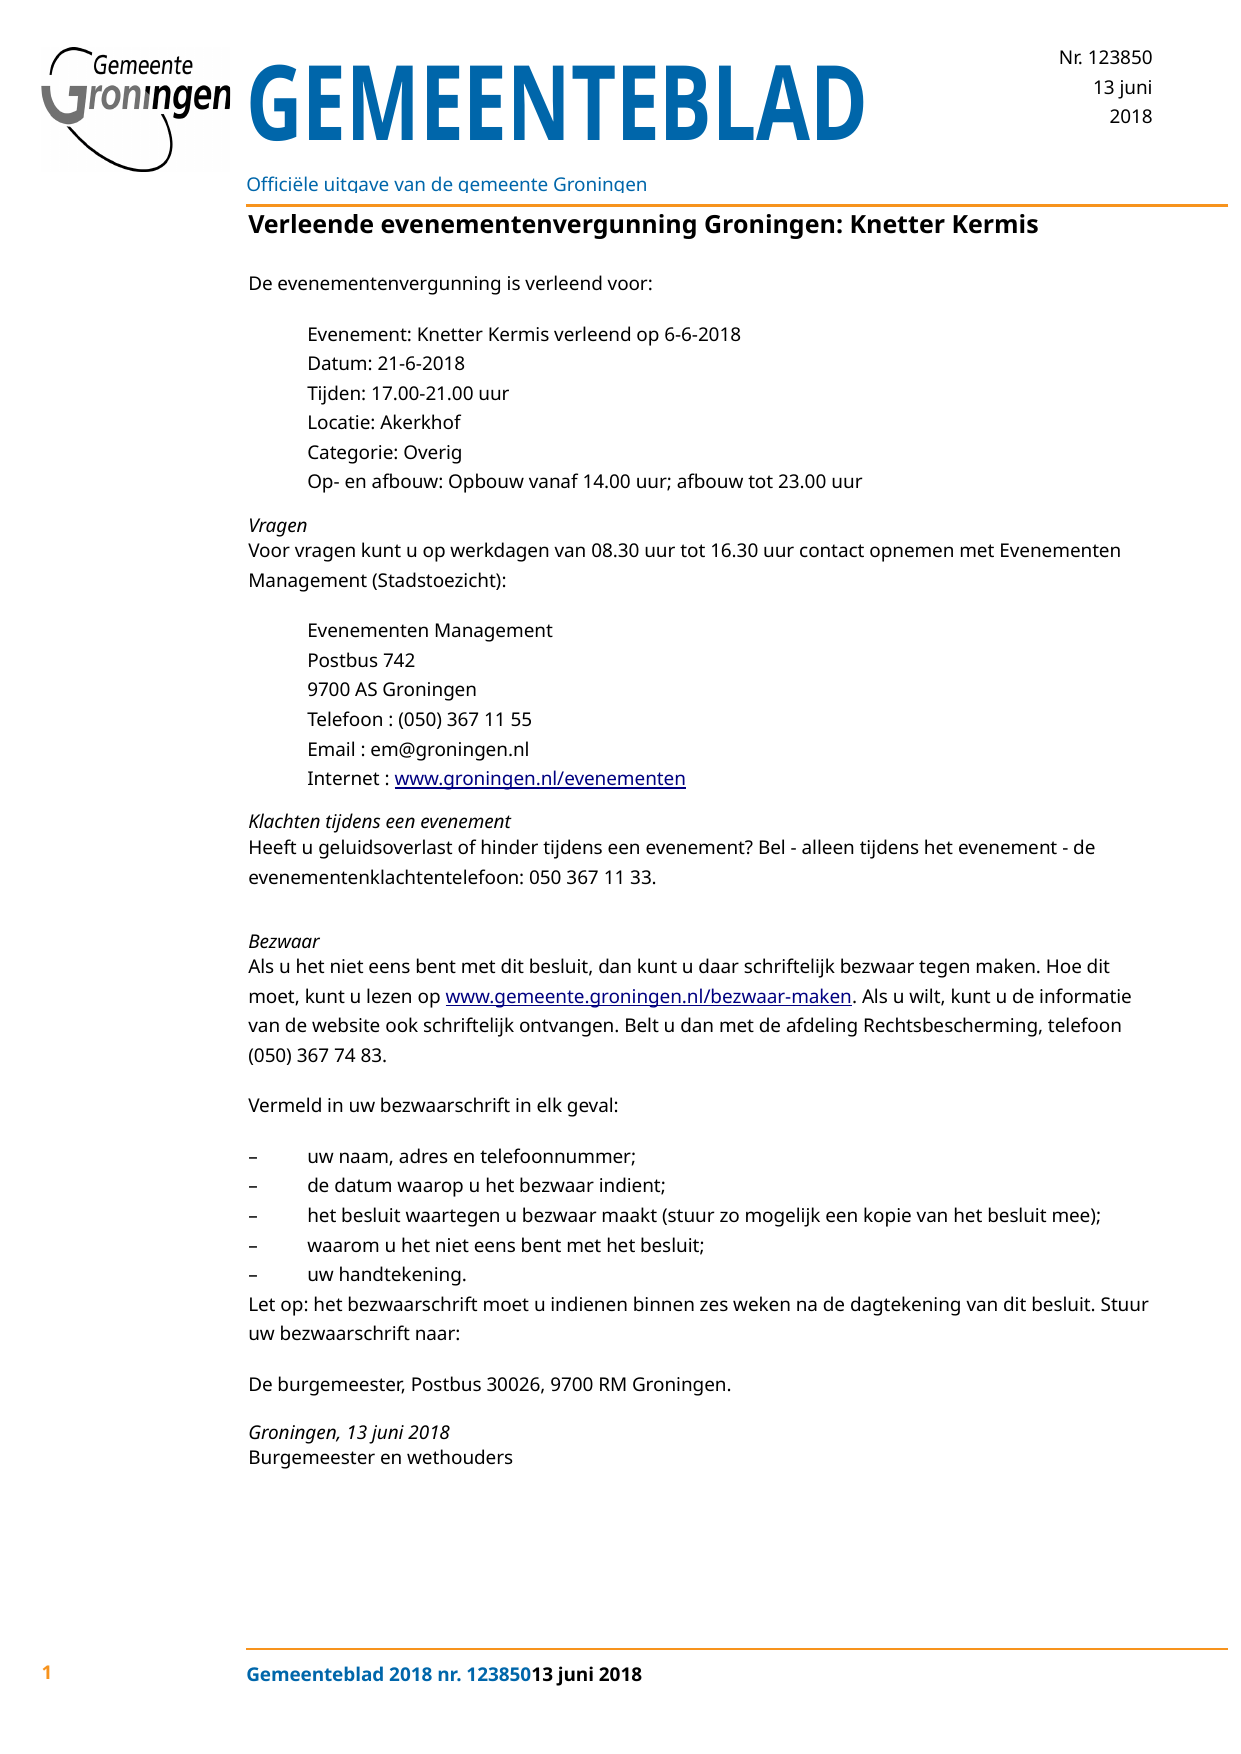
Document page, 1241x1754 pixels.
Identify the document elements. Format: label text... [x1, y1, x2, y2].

text Let op: het bezwaarschrift moet u indienen binnen zes weken na de dagtekening van dit besluit. Stuur uw bezwaarschrift naar: [248, 1291, 1152, 1346]
list Evenementen Management [248, 617, 1152, 643]
list het besluit waartegen u bezwaar maakt (stuur zo mogelijk een kopie van het besluit mee); [248, 1202, 1152, 1228]
list Internet : www.groningen.nl/evenementen [248, 765, 1152, 791]
list 9700 AS Groningen [248, 677, 1152, 702]
text De evenementenvergunning is verleend voor: [248, 270, 1152, 296]
list Telefoon : (050) 367 11 55 [248, 706, 1152, 732]
list uw naam, adres en telefoonnummer; [248, 1143, 1152, 1169]
text Bezwaar [248, 928, 1152, 953]
list uw handtekening. [248, 1261, 1152, 1287]
list Locatie: Akerkhof [248, 409, 1152, 435]
text Burgemeester en wethouders [248, 1444, 1152, 1470]
list Categorie: Overig [248, 439, 1152, 465]
text De burgemeester, Postbus 30026, 9700 RM Groningen. [248, 1371, 1152, 1397]
text Vermeld in uw bezwaarschrift in elk geval: [248, 1093, 1152, 1118]
text Vragen [248, 512, 1152, 537]
picture [41, 47, 231, 172]
list de datum waarop u het bezwaar indient; [248, 1173, 1152, 1198]
text Heeft u geluidsoverlast of hinder tijdens een evenement? Bel - alleen tijdens het evenement - de evenementenklachtentelefoon: 050 367 11 33. [248, 834, 1152, 889]
list Evenement: Knetter Kermis verleend op 6-6-2018 [248, 321, 1152, 346]
list Datum: 21-6-2018 [248, 350, 1152, 376]
text Als u het niet eens bent met dit besluit, dan kunt u daar schriftelijk bezwaar tegen maken. Hoe dit moet, kunt u lezen op www.gemeente.groningen.nl/bezwaar-maken. Als u wilt, kunt u de informatie van de website ook schriftelijk ontvangen. Belt u dan met de afdeling Rechtsbescherming, telefoon (050) 367 74 83. [248, 953, 1152, 1068]
list Email : em@groningen.nl [248, 736, 1152, 762]
text Klachten tijdens een evenement [248, 808, 1152, 834]
text Voor vragen kunt u op werkdagen van 08.30 uur tot 16.30 uur contact opnemen met Evenementen Management (Stadstoezicht): [248, 537, 1152, 593]
list Postbus 742 [248, 647, 1152, 673]
text Groningen, 13 juni 2018 [248, 1419, 1152, 1444]
list Tijden: 17.00-21.00 uur [248, 380, 1152, 406]
list waarom u het niet eens bent met het besluit; [248, 1232, 1152, 1258]
list Op- en afbouw: Opbouw vanaf 14.00 uur; afbouw tot 23.00 uur [248, 469, 1152, 494]
text Verleende evenementenvergunning Groningen: Knetter Kermis [248, 207, 1152, 241]
